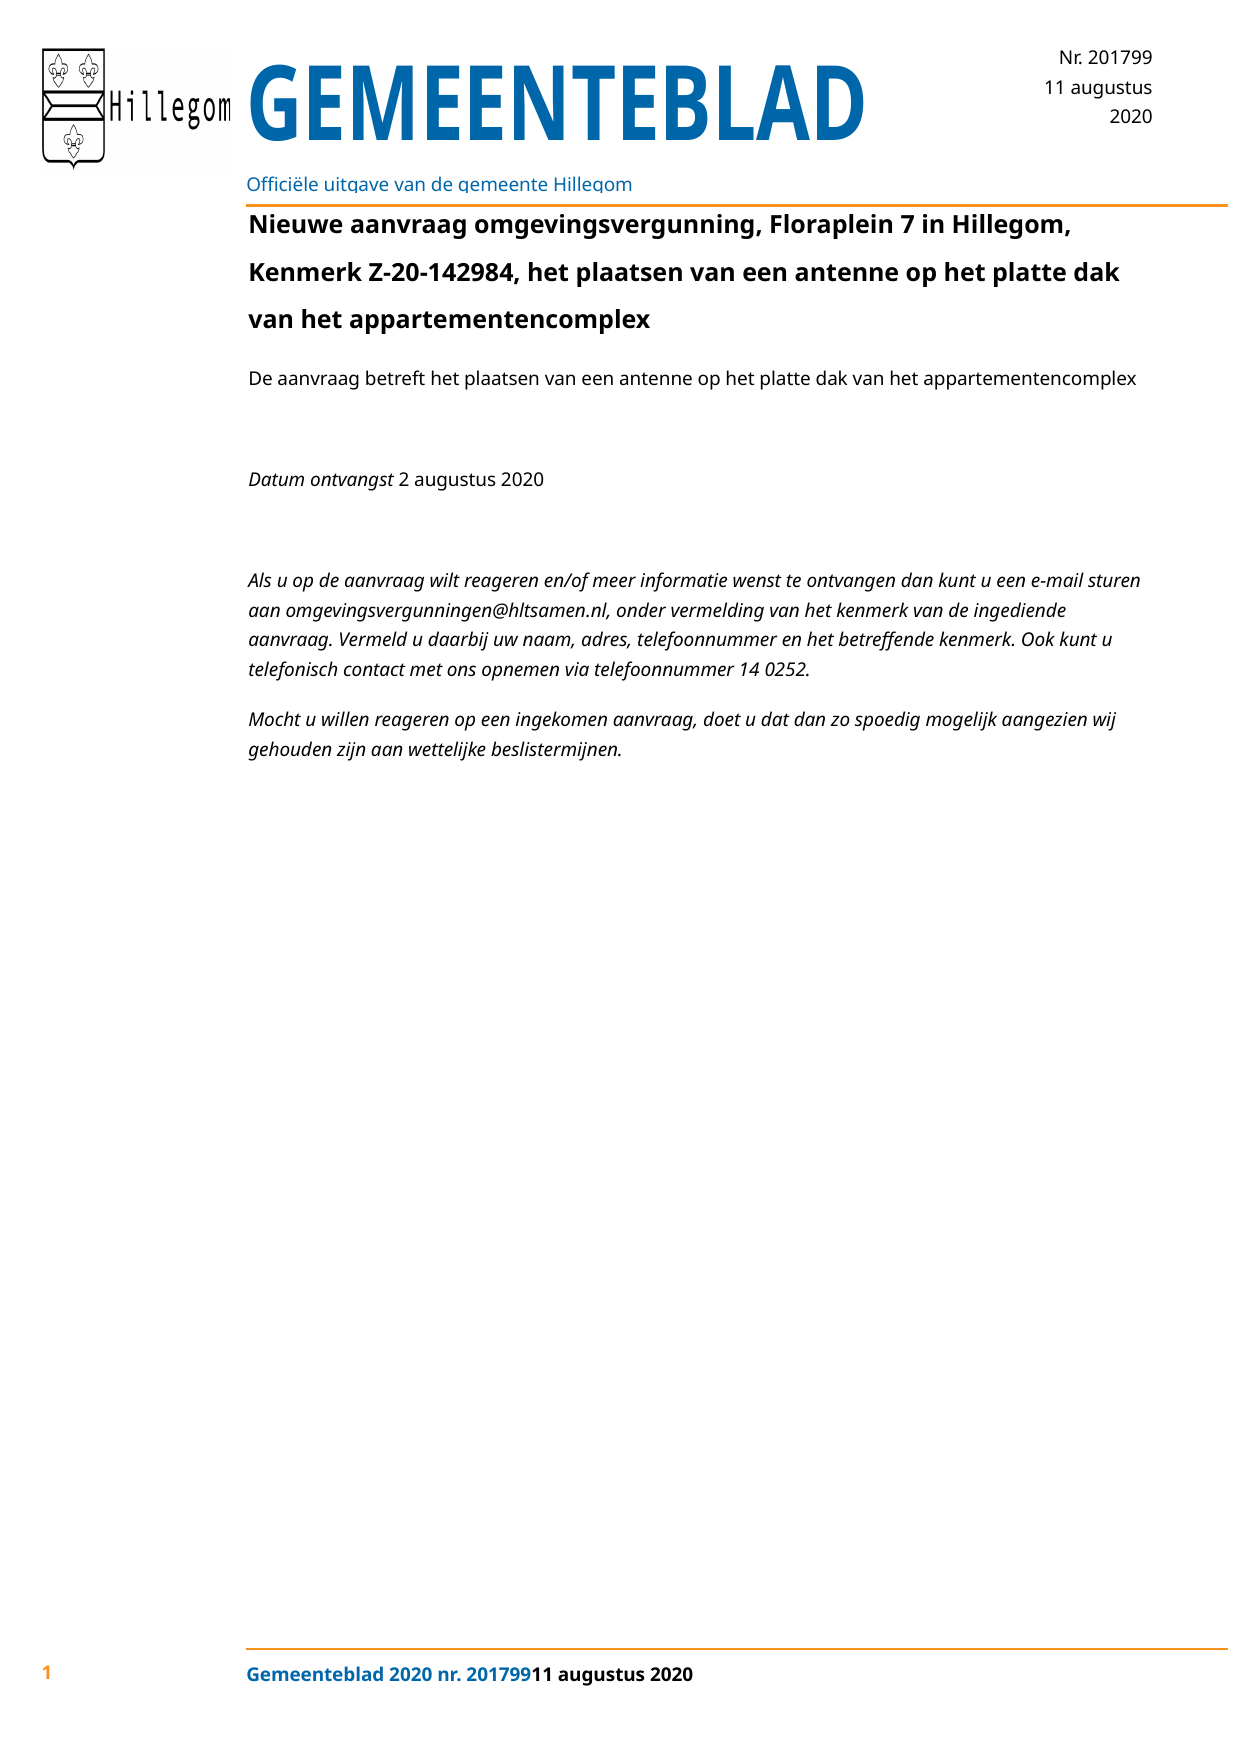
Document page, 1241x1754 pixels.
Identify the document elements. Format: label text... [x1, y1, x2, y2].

text Datum ontvangst 2 augustus 2020 [248, 466, 1152, 492]
text De aanvraag betreft het plaatsen van een antenne op het platte dak van het appartementencomplex [248, 366, 1152, 391]
text Als u op de aanvraag wilt reageren en/of meer informatie wenst te ontvangen dan kunt u een e-mail sturen aan omgevingsvergunningen@hltsamen.nl, onder vermelding van het kenmerk van de ingediende aanvraag. Vermeld u daarbij uw naam, adres, telefoonnummer en het betreffende kenmerk. Ook kunt u telefonisch contact met ons opnemen via telefoonnummer 14 0252. [248, 567, 1152, 682]
picture [41, 47, 231, 172]
text Nieuwe aanvraag omgevingsvergunning, Floraplein 7 in Hillegom, Kenmerk Z-20-142984, het plaatsen van een antenne op het platte dak van het appartementencomplex [248, 207, 1152, 336]
text Mocht u willen reageren op een ingekomen aanvraag, doet u dat dan zo spoedig mogelijk aangezien wij gehouden zijn aan wettelijke beslistermijnen. [248, 706, 1152, 762]
